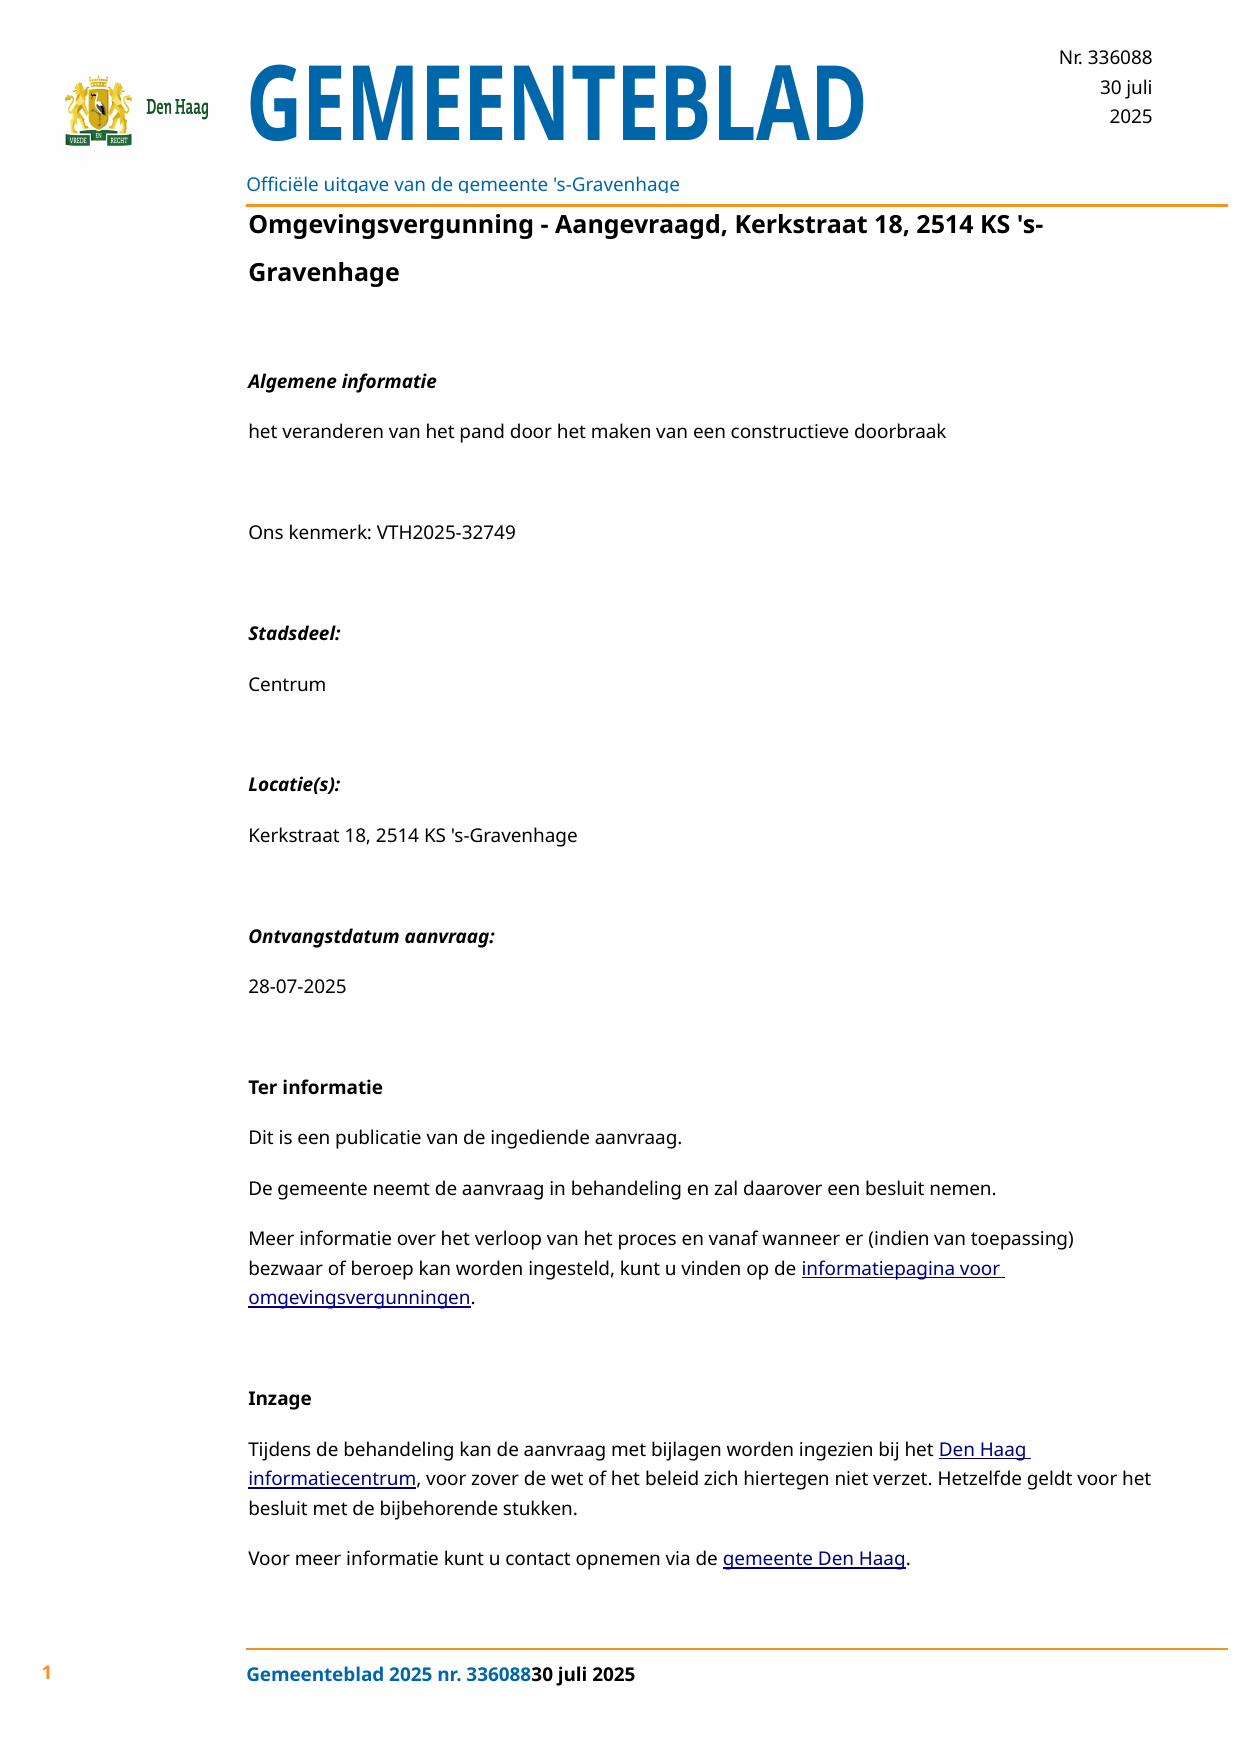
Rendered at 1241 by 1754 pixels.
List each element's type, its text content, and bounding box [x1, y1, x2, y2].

text Tijdens de behandeling kan de aanvraag met bijlagen worden ingezien bij het Den Haag informatiecentrum, voor zover de wet of het beleid zich hiertegen niet verzet. Hetzelfde geldt voor het besluit met de bijbehorende stukken. [248, 1436, 1152, 1521]
text Stadsdeel: [248, 620, 1152, 646]
text Omgevingsvergunning - Aangevraagd, Kerkstraat 18, 2514 KS 's-Gravenhage [248, 207, 1152, 288]
text Ontvangstdatum aanvraag: [248, 923, 1152, 949]
text Dit is een publicatie van de ingediende aanvraag. [248, 1124, 1152, 1150]
text Voor meer informatie kunt u contact opnemen via de gemeente Den Haag. [248, 1545, 1152, 1571]
text Algemene informatie [248, 368, 1152, 394]
text het veranderen van het pand door het maken van een constructieve doorbraak [248, 419, 1152, 444]
text Centrum [248, 671, 1152, 697]
text De gemeente neemt de aanvraag in behandeling en zal daarover een besluit nemen. [248, 1175, 1152, 1201]
text Kerkstraat 18, 2514 KS 's-Gravenhage [248, 822, 1152, 848]
text Ter informatie [248, 1074, 1152, 1100]
text Locatie(s): [248, 772, 1152, 797]
text Ons kenmerk: VTH2025-32749 [248, 519, 1152, 545]
text 28-07-2025 [248, 973, 1152, 999]
text Inzage [248, 1385, 1152, 1411]
text Meer informatie over het verloop van het proces en vanaf wanneer er (indien van toepassing) bezwaar of beroep kan worden ingesteld, kunt u vinden op de informatiepagina voor omgevingsvergunningen. [248, 1225, 1152, 1310]
picture [41, 47, 231, 172]
